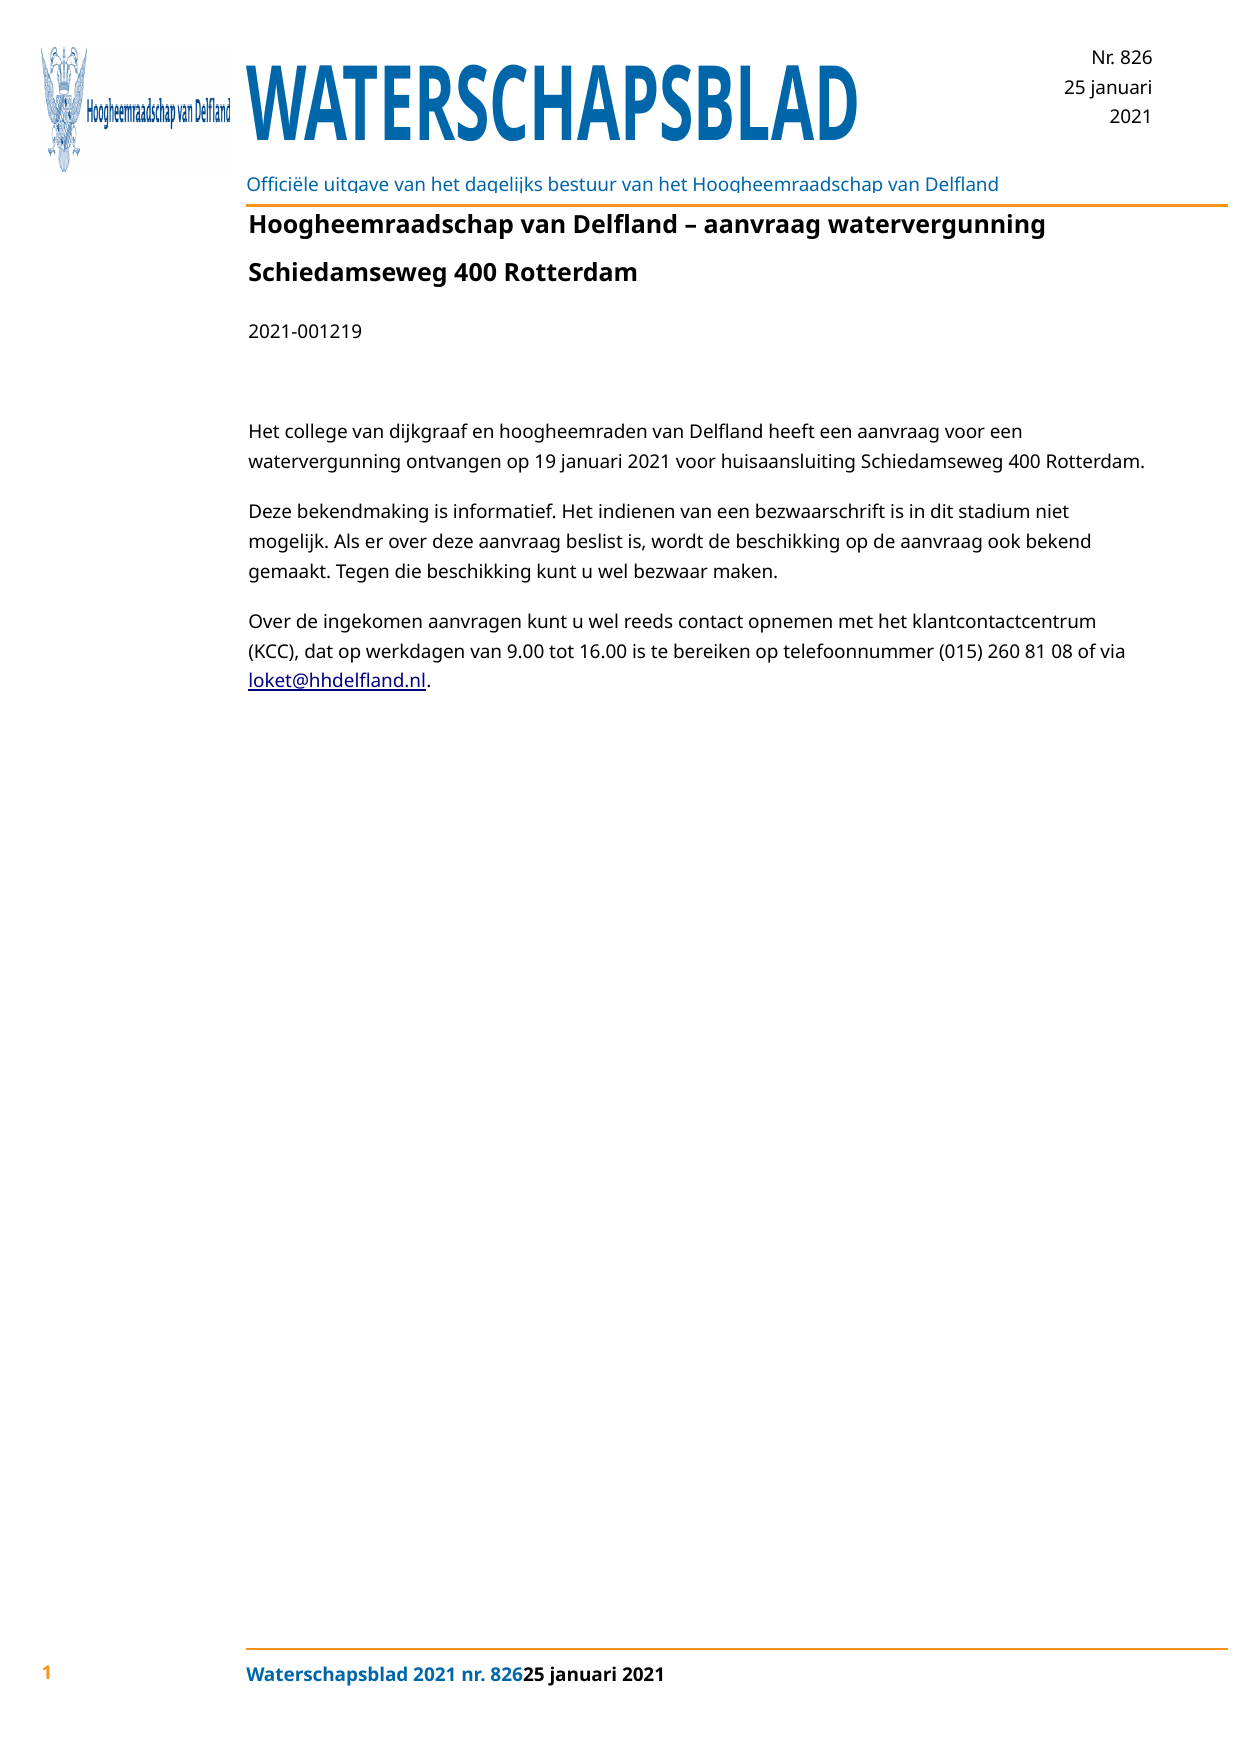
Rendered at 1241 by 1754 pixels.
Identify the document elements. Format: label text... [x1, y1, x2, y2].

text Deze bekendmaking is informatief. Het indienen van een bezwaarschrift is in dit stadium niet mogelijk. Als er over deze aanvraag beslist is, wordt de beschikking op de aanvraag ook bekend gemaakt. Tegen die beschikking kunt u wel bezwaar maken. [248, 499, 1152, 584]
text Hoogheemraadschap van Delfland – aanvraag watervergunning Schiedamseweg 400 Rotterdam [248, 207, 1152, 288]
text 2021-001219 [248, 318, 1152, 344]
text Over de ingekomen aanvragen kunt u wel reeds contact opnemen met het klantcontactcentrum (KCC), dat op werkdagen van 9.00 tot 16.00 is te bereiken op telefoonnummer (015) 260 81 08 of via loket@hhdelfland.nl. [248, 608, 1152, 693]
text Het college van dijkgraaf en hoogheemraden van Delfland heeft een aanvraag voor een watervergunning ontvangen op 19 januari 2021 voor huisaansluiting Schiedamseweg 400 Rotterdam. [248, 419, 1152, 474]
picture [41, 47, 231, 172]
